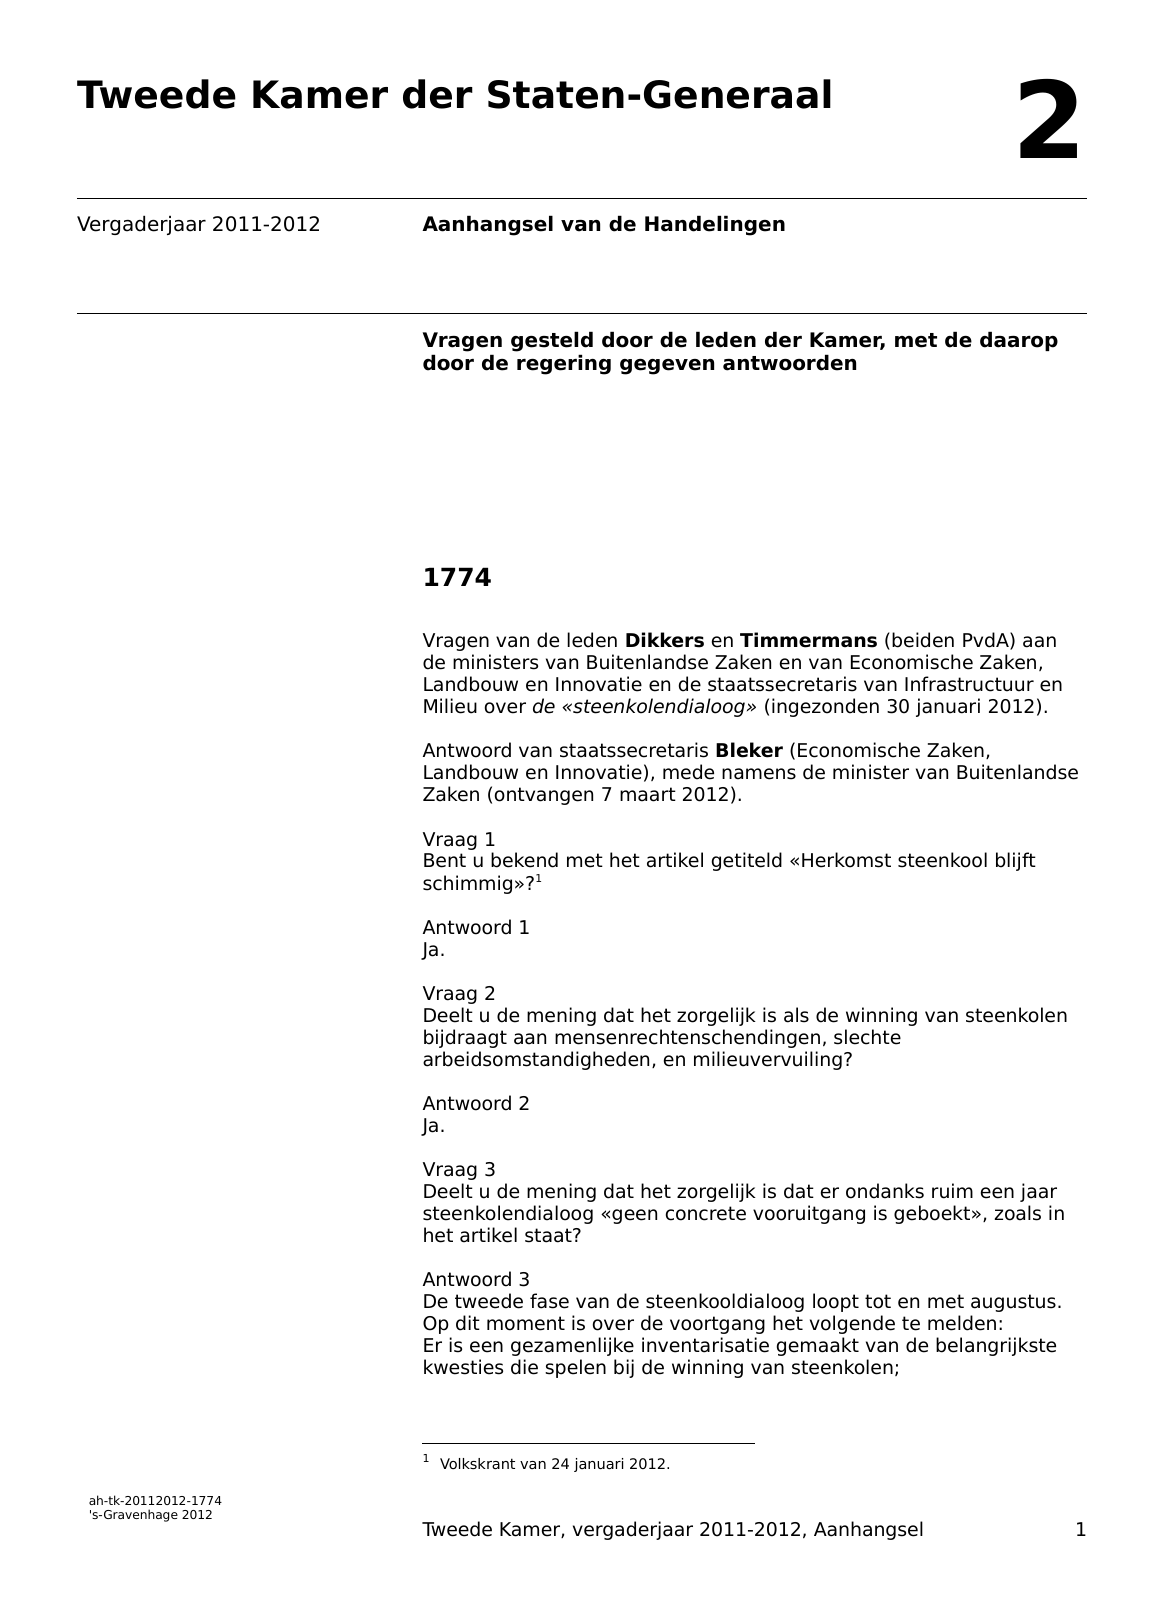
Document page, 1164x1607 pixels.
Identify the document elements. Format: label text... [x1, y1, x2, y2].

text Antwoord 1 [422, 917, 1087, 938]
text 1774 [422, 563, 1087, 592]
text Antwoord 3 [422, 1269, 1087, 1291]
text Vraag 2 [422, 983, 1087, 1005]
text Vragen van de leden Dikkers en Timmermans (beiden PvdA) aan de ministers van Buitenlandse Zaken en van Economische Zaken, Landbouw en Innovatie en de staatssecretaris van Infrastructuur en Milieu over de «steenkolendialoog» (ingezonden 30 januari 2012). [422, 630, 1087, 718]
table_cell Vragen gesteld door de leden der Kamer, met de daarop door de regering gegeven antwoorden [422, 314, 1087, 375]
table_cell Aanhangsel van de Handelingen [422, 199, 1087, 313]
table_header Tweede Kamer der Staten-Generaal [77, 59, 886, 198]
table_header 2 [886, 59, 1087, 198]
table_cell Vergaderjaar 2011-2012 [77, 199, 422, 313]
table_cell [77, 314, 422, 375]
text 's-Gravenhage 2012 [88, 1508, 323, 1522]
text ah-tk-20112012-1774 [88, 1494, 323, 1508]
text Volkskrant van 24 januari 2012. [422, 1452, 1087, 1474]
text De tweede fase van de steenkooldialoog loopt tot en met augustus. Op dit moment is over de voortgang het volgende te melden: [422, 1291, 1087, 1335]
text Deelt u de mening dat het zorgelijk is als de winning van steenkolen bijdraagt aan mensenrechtenschendingen, slechte arbeidsomstandigheden, en milieuvervuiling? [422, 1005, 1087, 1071]
text Antwoord van staatssecretaris Bleker (Economische Zaken, Landbouw en Innovatie), mede namens de minister van Buitenlandse Zaken (ontvangen 7 maart 2012). [422, 740, 1087, 806]
text Ja. [422, 938, 1087, 961]
text Deelt u de mening dat het zorgelijk is dat er ondanks ruim een jaar steenkolendialoog «geen concrete vooruitgang is geboekt», zoals in het artikel staat? [422, 1181, 1087, 1247]
text Vraag 3 [422, 1159, 1087, 1181]
text Antwoord 2 [422, 1093, 1087, 1115]
text Ja. [422, 1115, 1087, 1137]
text Bent u bekend met het artikel getiteld «Herkomst steenkool blijft schimmig»? [422, 850, 1087, 894]
text Er is een gezamenlijke inventarisatie gemaakt van de belangrijkste kwesties die spelen bij de winning van steenkolen; [422, 1335, 1087, 1379]
text Vraag 1 [422, 828, 1087, 850]
